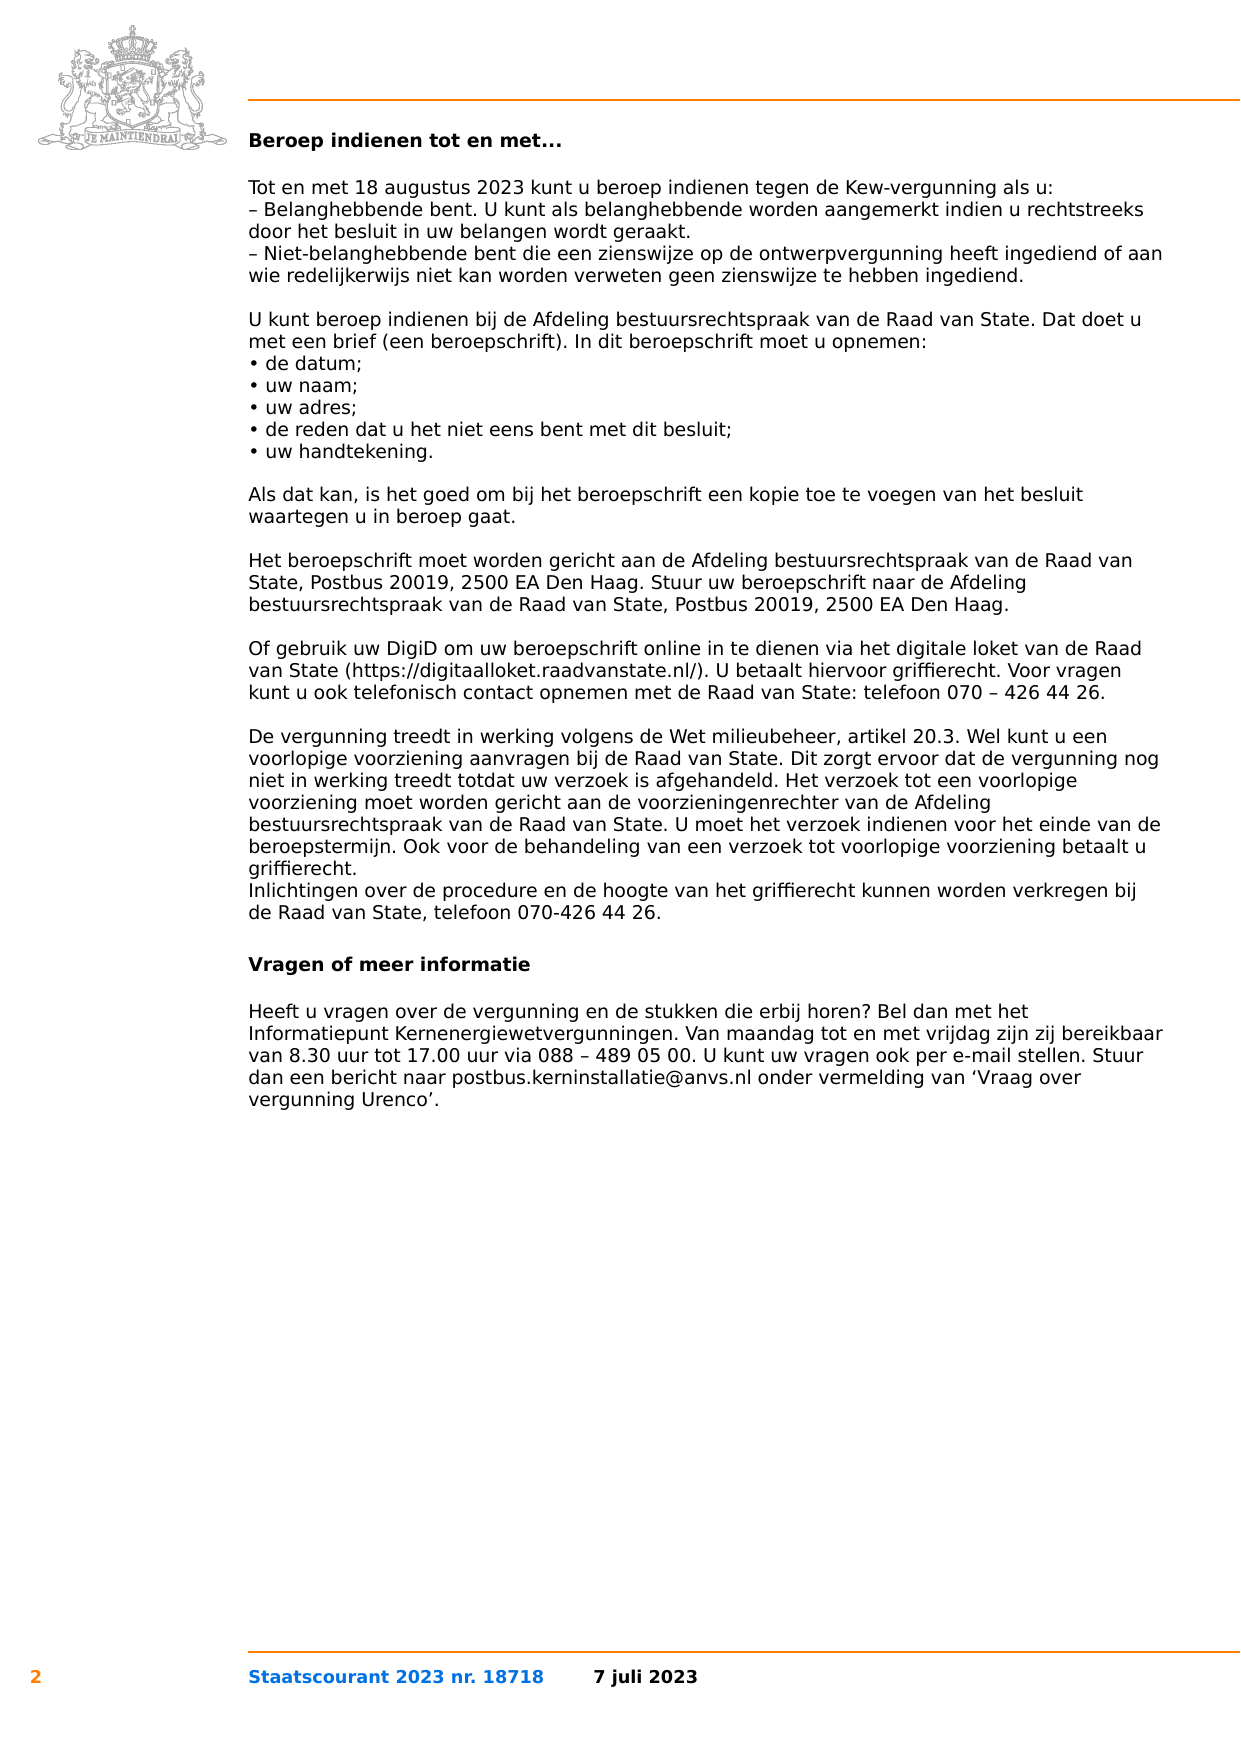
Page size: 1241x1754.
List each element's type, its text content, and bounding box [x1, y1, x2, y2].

text Het beroepschrift moet worden gericht aan de Afdeling bestuursrechtspraak van de Raad van State, Postbus 20019, 2500 EA Den Haag. Stuur uw beroepschrift naar de Afdeling bestuursrechtspraak van de Raad van State, Postbus 20019, 2500 EA Den Haag. [248, 550, 1163, 616]
text U kunt beroep indienen bij de Afdeling bestuursrechtspraak van de Raad van State. Dat doet u met een brief (een beroepschrift). In dit beroepschrift moet u opnemen: [248, 309, 1163, 353]
picture [38, 25, 227, 150]
text Inlichtingen over de procedure en de hoogte van het griffierecht kunnen worden verkregen bij de Raad van State, telefoon 070-426 44 26. [248, 880, 1163, 924]
text – Niet-belanghebbende bent die een zienswijze op de ontwerpvergunning heeft ingediend of aan wie redelijkerwijs niet kan worden verweten geen zienswijze te hebben ingediend. [248, 243, 1163, 287]
text • uw naam; [248, 374, 1163, 397]
text • de reden dat u het niet eens bent met dit besluit; [248, 418, 1163, 441]
text Tot en met 18 augustus 2023 kunt u beroep indienen tegen de Kew-vergunning als u: [248, 177, 1163, 199]
text • uw adres; [248, 397, 1163, 418]
text Als dat kan, is het goed om bij het beroepschrift een kopie toe te voegen van het besluit waartegen u in beroep gaat. [248, 484, 1163, 528]
subtitle Vragen of meer informatie [248, 954, 1163, 976]
text De vergunning treedt in werking volgens de Wet milieubeheer, artikel 20.3. Wel kunt u een voorlopige voorziening aanvragen bij de Raad van State. Dit zorgt ervoor dat de vergunning nog niet in werking treedt totdat uw verzoek is afgehandeld. Het verzoek tot een voorlopige voorziening moet worden gericht aan de voorzieningenrechter van de Afdeling bestuursrechtspraak van de Raad van State. U moet het verzoek indienen voor het einde van de beroepstermijn. Ook voor de behandeling van een verzoek tot voorlopige voorziening betaalt u griffierecht. [248, 726, 1163, 880]
text • uw handtekening. [248, 441, 1163, 462]
subtitle Beroep indienen tot en met... [248, 130, 1163, 152]
text Of gebruik uw DigiD om uw beroepschrift online in te dienen via het digitale loket van de Raad van State (https://digitaalloket.raadvanstate.nl/). U betaalt hiervoor griffierecht. Voor vragen kunt u ook telefonisch contact opnemen met de Raad van State: telefoon 070 – 426 44 26. [248, 638, 1163, 704]
text Heeft u vragen over de vergunning en de stukken die erbij horen? Bel dan met het Informatiepunt Kernenergiewetvergunningen. Van maandag tot en met vrijdag zijn zij bereikbaar van 8.30 uur tot 17.00 uur via 088 – 489 05 00. U kunt uw vragen ook per e-mail stellen. Stuur dan een bericht naar postbus.kerninstallatie@anvs.nl onder vermelding van ‘Vraag over vergunning Urenco’. [248, 1001, 1163, 1111]
text • de datum; [248, 353, 1163, 374]
text – Belanghebbende bent. U kunt als belanghebbende worden aangemerkt indien u rechtstreeks door het besluit in uw belangen wordt geraakt. [248, 199, 1163, 243]
